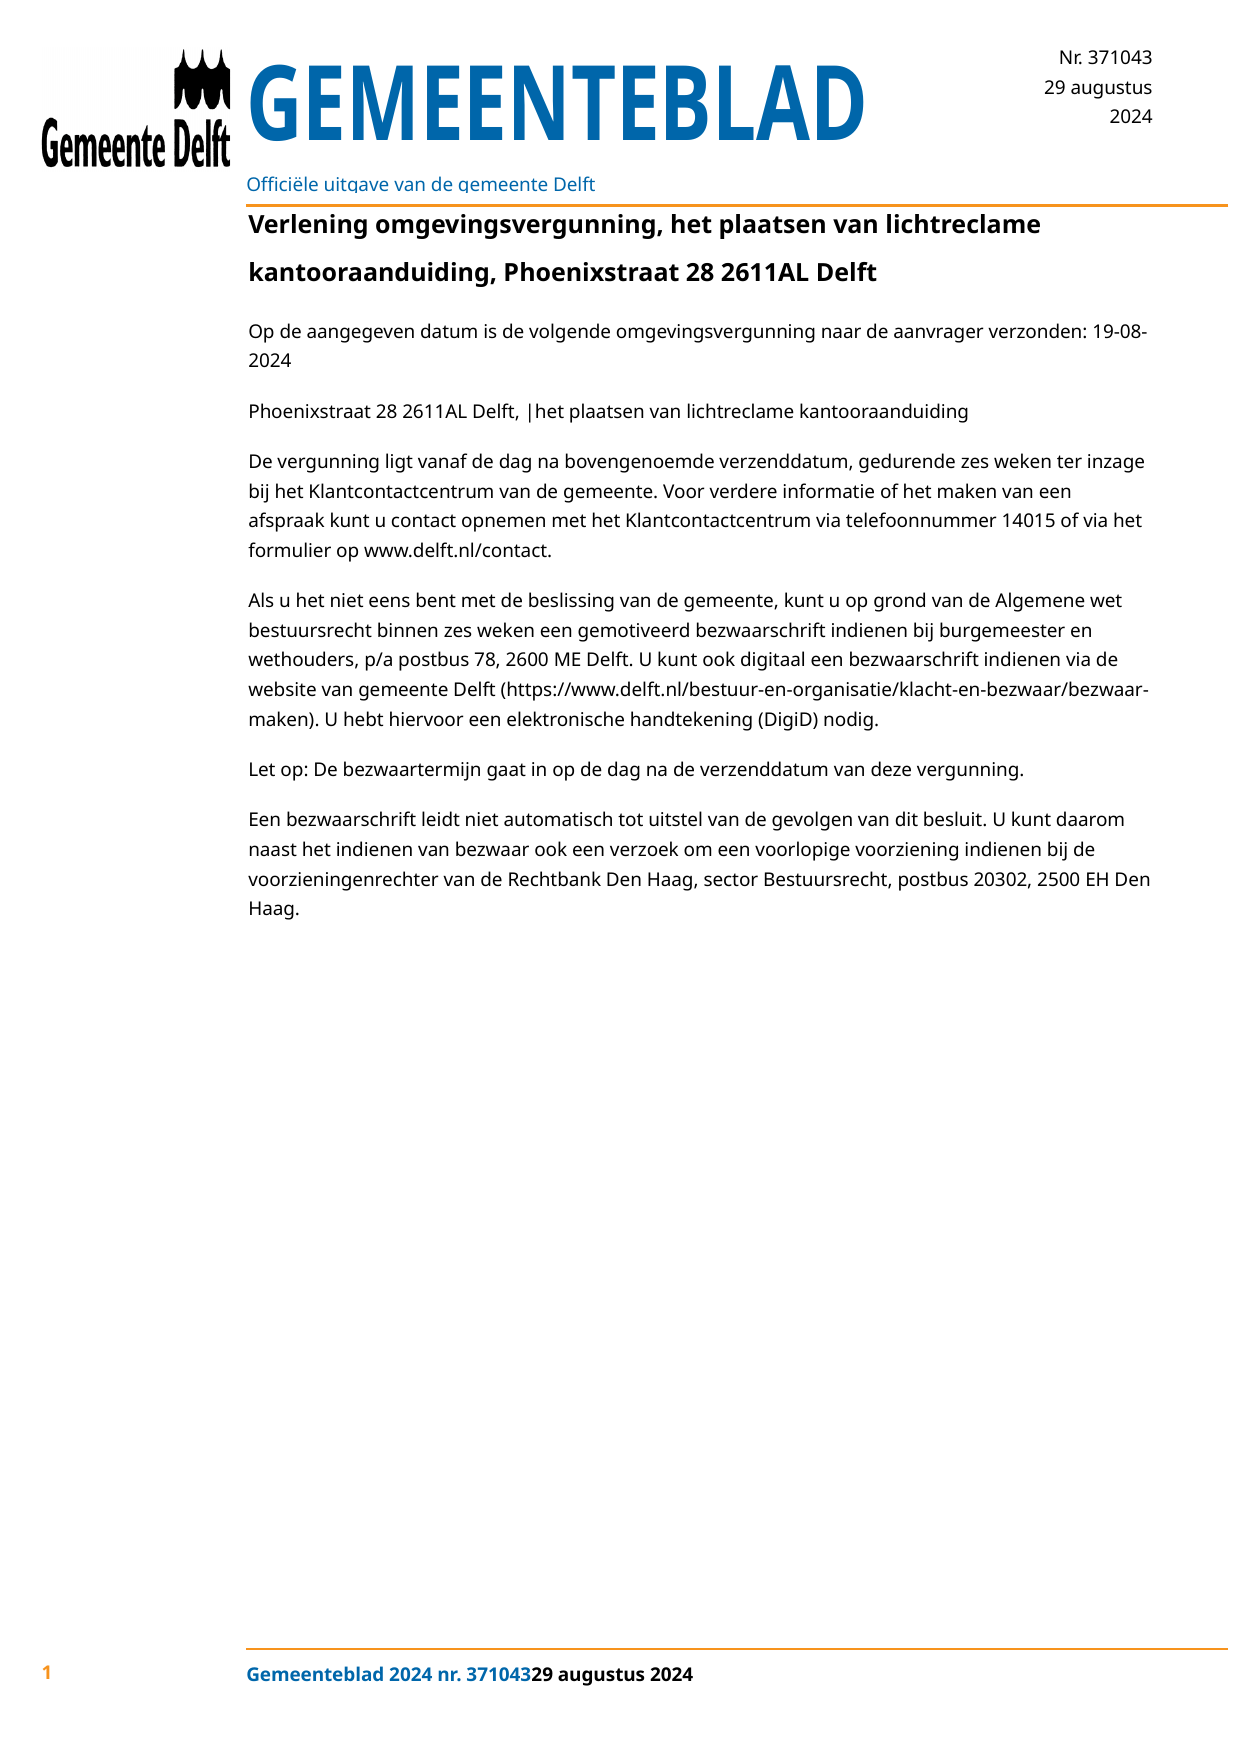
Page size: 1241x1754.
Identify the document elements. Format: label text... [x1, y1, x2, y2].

text Een bezwaarschrift leidt niet automatisch tot uitstel van de gevolgen van dit besluit. U kunt daarom naast het indienen van bezwaar ook een verzoek om een voorlopige voorziening indienen bij de voorzieningenrechter van de Rechtbank Den Haag, sector Bestuursrecht, postbus 20302, 2500 EH Den Haag. [248, 807, 1152, 921]
picture [41, 47, 231, 172]
text De vergunning ligt vanaf de dag na bovengenoemde verzenddatum, gedurende zes weken ter inzage bij het Klantcontactcentrum van de gemeente. Voor verdere informatie of het maken van een afspraak kunt u contact opnemen met het Klantcontactcentrum via telefoonnummer 14015 of via het formulier op www.delft.nl/contact. [248, 448, 1152, 563]
text Verlening omgevingsvergunning, het plaatsen van lichtreclame kantooraanduiding, Phoenixstraat 28 2611AL Delft [248, 207, 1152, 288]
text Als u het niet eens bent met de beslissing van de gemeente, kunt u op grond van de Algemene wet bestuursrecht binnen zes weken een gemotiveerd bezwaarschrift indienen bij burgemeester en wethouders, p/a postbus 78, 2600 ME Delft. U kunt ook digitaal een bezwaarschrift indienen via de website van gemeente Delft (https://www.delft.nl/bestuur-en-organisatie/klacht-en-bezwaar/bezwaar-maken). U hebt hiervoor een elektronische handtekening (DigiD) nodig. [248, 587, 1152, 732]
text Let op: De bezwaartermijn gaat in op de dag na de verzenddatum van deze vergunning. [248, 756, 1152, 782]
text Op de aangegeven datum is de volgende omgevingsvergunning naar de aanvrager verzonden: 19-08-2024 [248, 318, 1152, 373]
text Phoenixstraat 28 2611AL Delft, |het plaatsen van lichtreclame kantooraanduiding [248, 398, 1152, 424]
